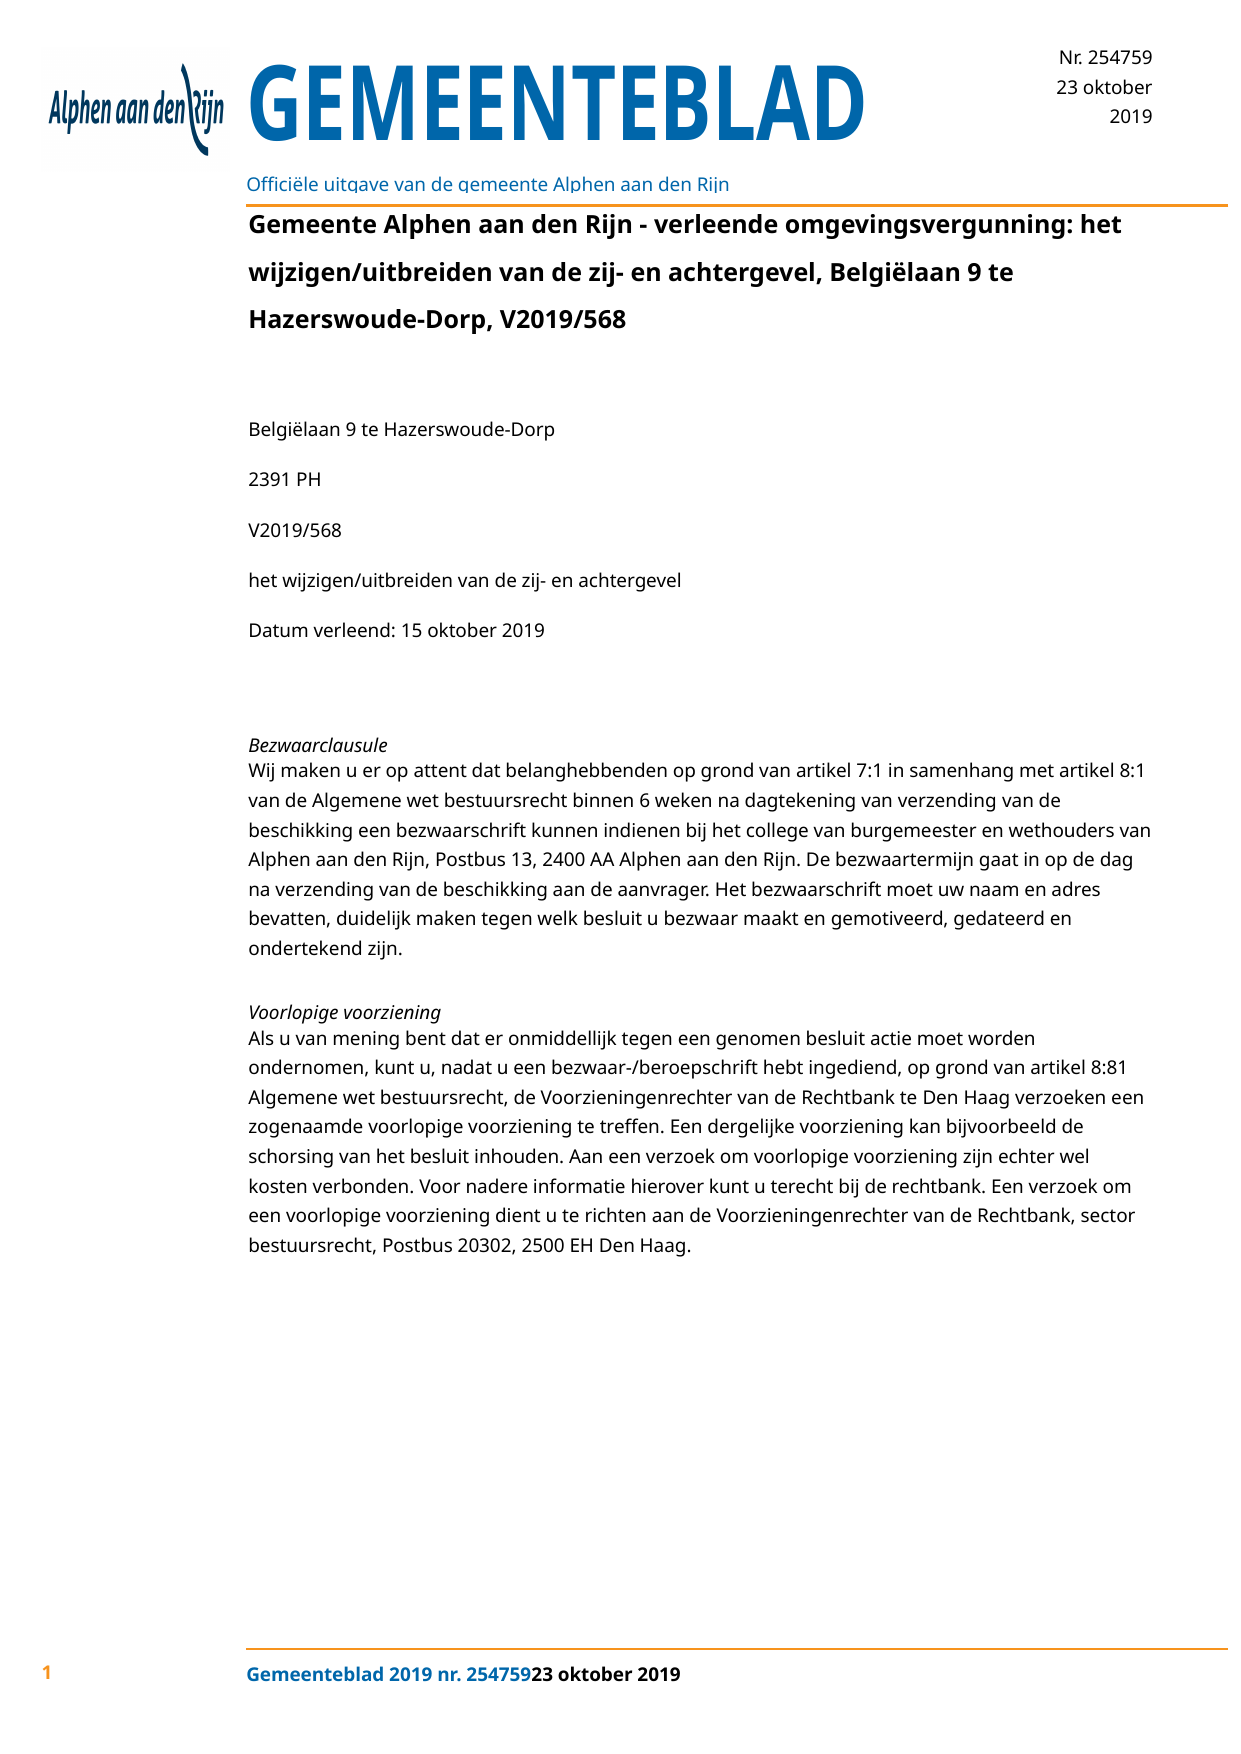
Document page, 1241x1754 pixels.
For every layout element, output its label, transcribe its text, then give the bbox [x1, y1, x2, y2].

text V2019/568 [248, 517, 1152, 542]
text Datum verleend: 15 oktober 2019 [248, 618, 1152, 643]
text Gemeente Alphen aan den Rijn - verleende omgevingsvergunning: het wijzigen/uitbreiden van de zij- en achtergevel, Belgiëlaan 9 te Hazerswoude-Dorp, V2019/568 [248, 207, 1152, 336]
text Wij maken u er op attent dat belanghebbenden op grond van artikel 7:1 in samenhang met artikel 8:1 van de Algemene wet bestuursrecht binnen 6 weken na dagtekening van verzending van de beschikking een bezwaarschrift kunnen indienen bij het college van burgemeester en wethouders van Alphen aan den Rijn, Postbus 13, 2400 AA Alphen aan den Rijn. De bezwaartermijn gaat in op de dag na verzending van de beschikking aan de aanvrager. Het bezwaarschrift moet uw naam en adres bevatten, duidelijk maken tegen welk besluit u bezwaar maakt en gemotiveerd, gedateerd en ondertekend zijn. [248, 758, 1152, 961]
text het wijzigen/uitbreiden van de zij- en achtergevel [248, 567, 1152, 593]
text Als u van mening bent dat er onmiddellijk tegen een genomen besluit actie moet worden ondernomen, kunt u, nadat u een bezwaar-/beroepschrift hebt ingediend, op grond van artikel 8:81 Algemene wet bestuursrecht, de Voorzieningenrechter van de Rechtbank te Den Haag verzoeken een zogenaamde voorlopige voorziening te treffen. Een dergelijke voorziening kan bijvoorbeeld de schorsing van het besluit inhouden. Aan een verzoek om voorlopige voorziening zijn echter wel kosten verbonden. Voor nadere informatie hierover kunt u terecht bij de rechtbank. Een verzoek om een voorlopige voorziening dient u te richten aan de Voorzieningenrechter van de Rechtbank, sector bestuursrecht, Postbus 20302, 2500 EH Den Haag. [248, 1025, 1152, 1258]
picture [41, 47, 231, 172]
text 2391 PH [248, 466, 1152, 492]
text Voorlopige voorziening [248, 999, 1152, 1025]
text Belgiëlaan 9 te Hazerswoude-Dorp [248, 416, 1152, 442]
text Bezwaarclausule [248, 732, 1152, 758]
